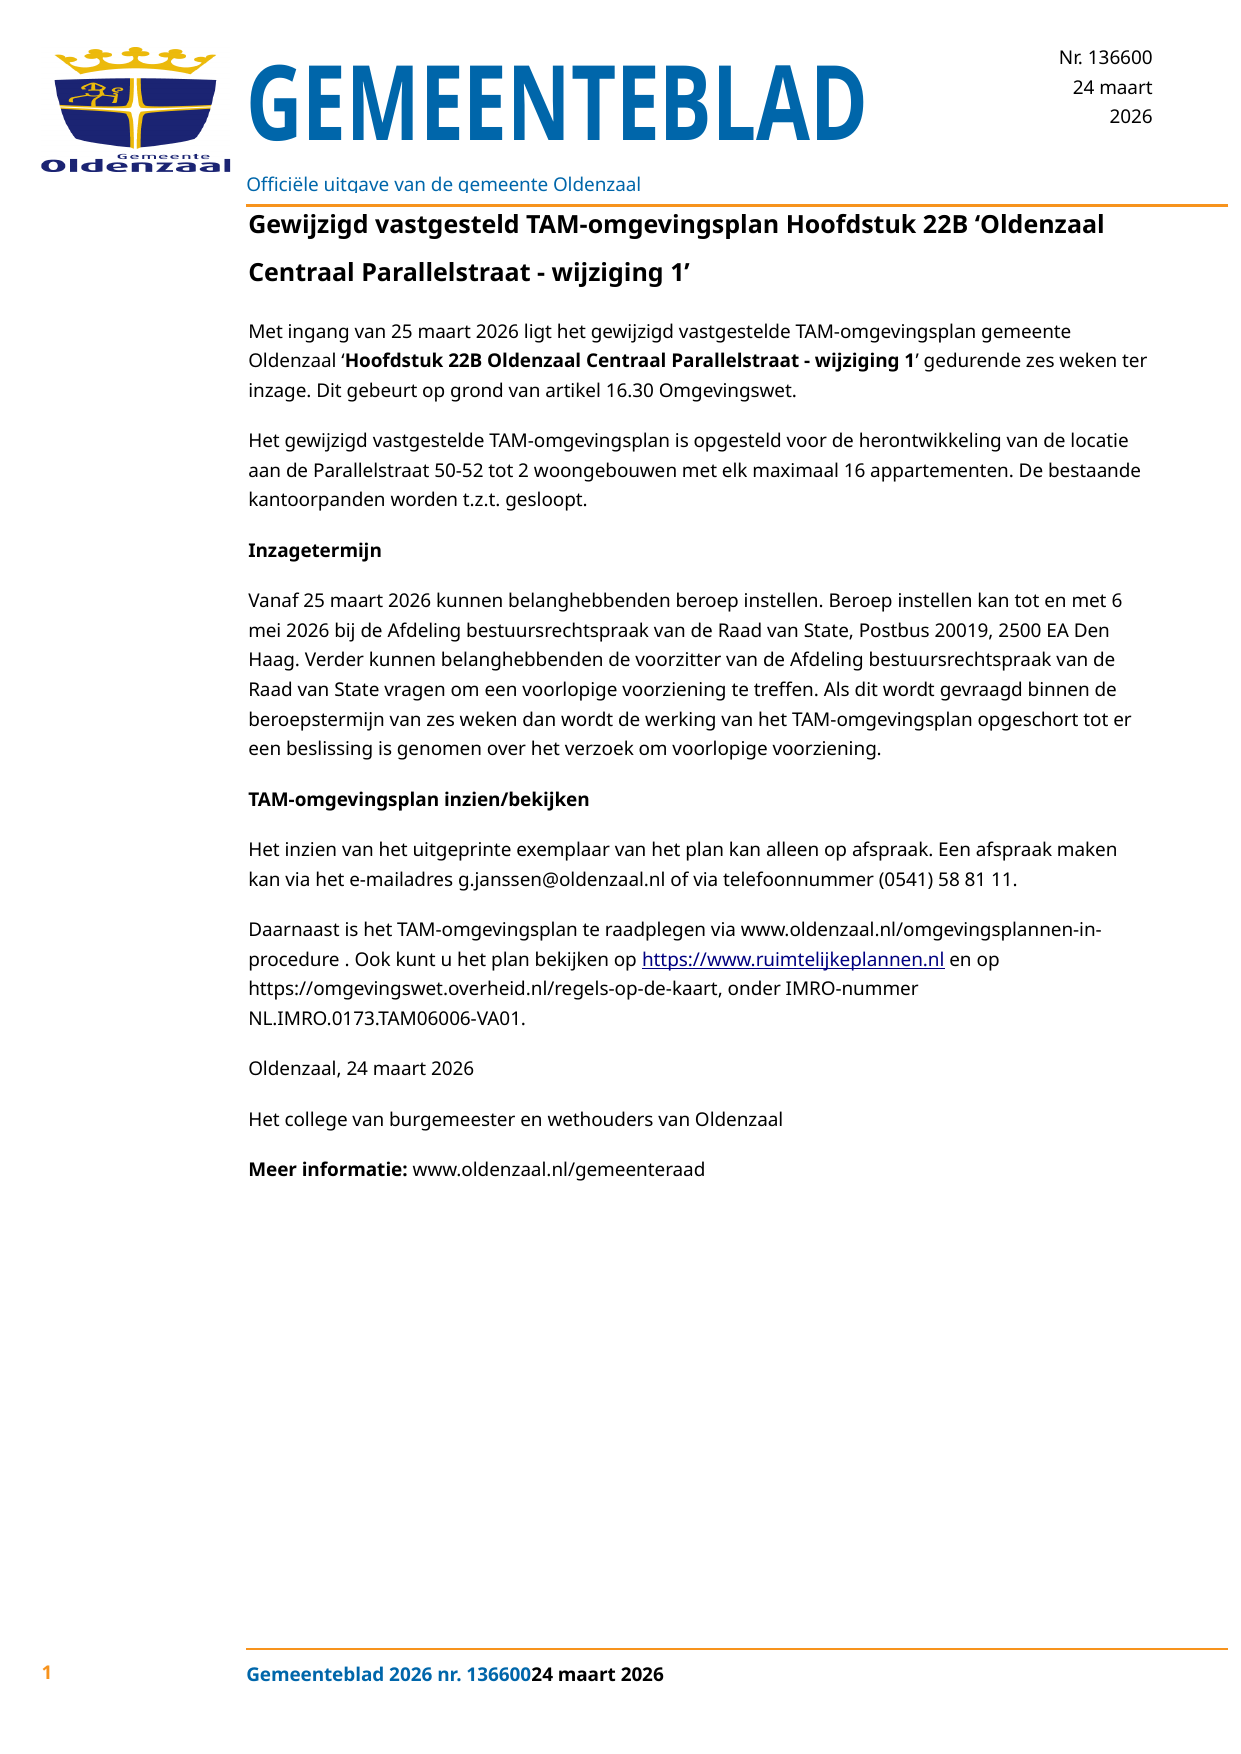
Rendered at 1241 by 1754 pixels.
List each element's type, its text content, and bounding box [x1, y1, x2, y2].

text Met ingang van 25 maart 2026 ligt het gewijzigd vastgestelde TAM-omgevingsplan gemeente Oldenzaal ‘Hoofdstuk 22B Oldenzaal Centraal Parallelstraat - wijziging 1’ gedurende zes weken ter inzage. Dit gebeurt op grond van artikel 16.30 Omgevingswet. [248, 318, 1152, 403]
text Meer informatie: www.oldenzaal.nl/gemeenteraad [248, 1156, 1152, 1182]
text Het college van burgemeester en wethouders van Oldenzaal [248, 1106, 1152, 1132]
text Het inzien van het uitgeprinte exemplaar van het plan kan alleen op afspraak. Een afspraak maken kan via het e-mailadres g.janssen@oldenzaal.nl of via telefoonnummer (0541) 58 81 11. [248, 836, 1152, 892]
text Oldenzaal, 24 maart 2026 [248, 1055, 1152, 1081]
picture [41, 47, 231, 172]
text Het gewijzigd vastgestelde TAM-omgevingsplan is opgesteld voor de herontwikkeling van de locatie aan de Parallelstraat 50-52 tot 2 woongebouwen met elk maximaal 16 appartementen. De bestaande kantoorpanden worden t.z.t. gesloopt. [248, 427, 1152, 512]
text Inzagetermijn [248, 537, 1152, 563]
text TAM-omgevingsplan inzien/bekijken [248, 786, 1152, 812]
text Daarnaast is het TAM-omgevingsplan te raadplegen via www.oldenzaal.nl/omgevingsplannen-in-procedure . Ook kunt u het plan bekijken op https://www.ruimtelijkeplannen.nl en op https://omgevingswet.overheid.nl/regels-op-de-kaart, onder IMRO-nummer NL.IMRO.0173.TAM06006-VA01. [248, 916, 1152, 1031]
text Gewijzigd vastgesteld TAM-omgevingsplan Hoofdstuk 22B ‘Oldenzaal Centraal Parallelstraat - wijziging 1’ [248, 207, 1152, 288]
text Vanaf 25 maart 2026 kunnen belanghebbenden beroep instellen. Beroep instellen kan tot en met 6 mei 2026 bij de Afdeling bestuursrechtspraak van de Raad van State, Postbus 20019, 2500 EA Den Haag. Verder kunnen belanghebbenden de voorzitter van de Afdeling bestuursrechtspraak van de Raad van State vragen om een voorlopige voorziening te treffen. Als dit wordt gevraagd binnen de beroepstermijn van zes weken dan wordt de werking van het TAM-omgevingsplan opgeschort tot er een beslissing is genomen over het verzoek om voorlopige voorziening. [248, 587, 1152, 761]
